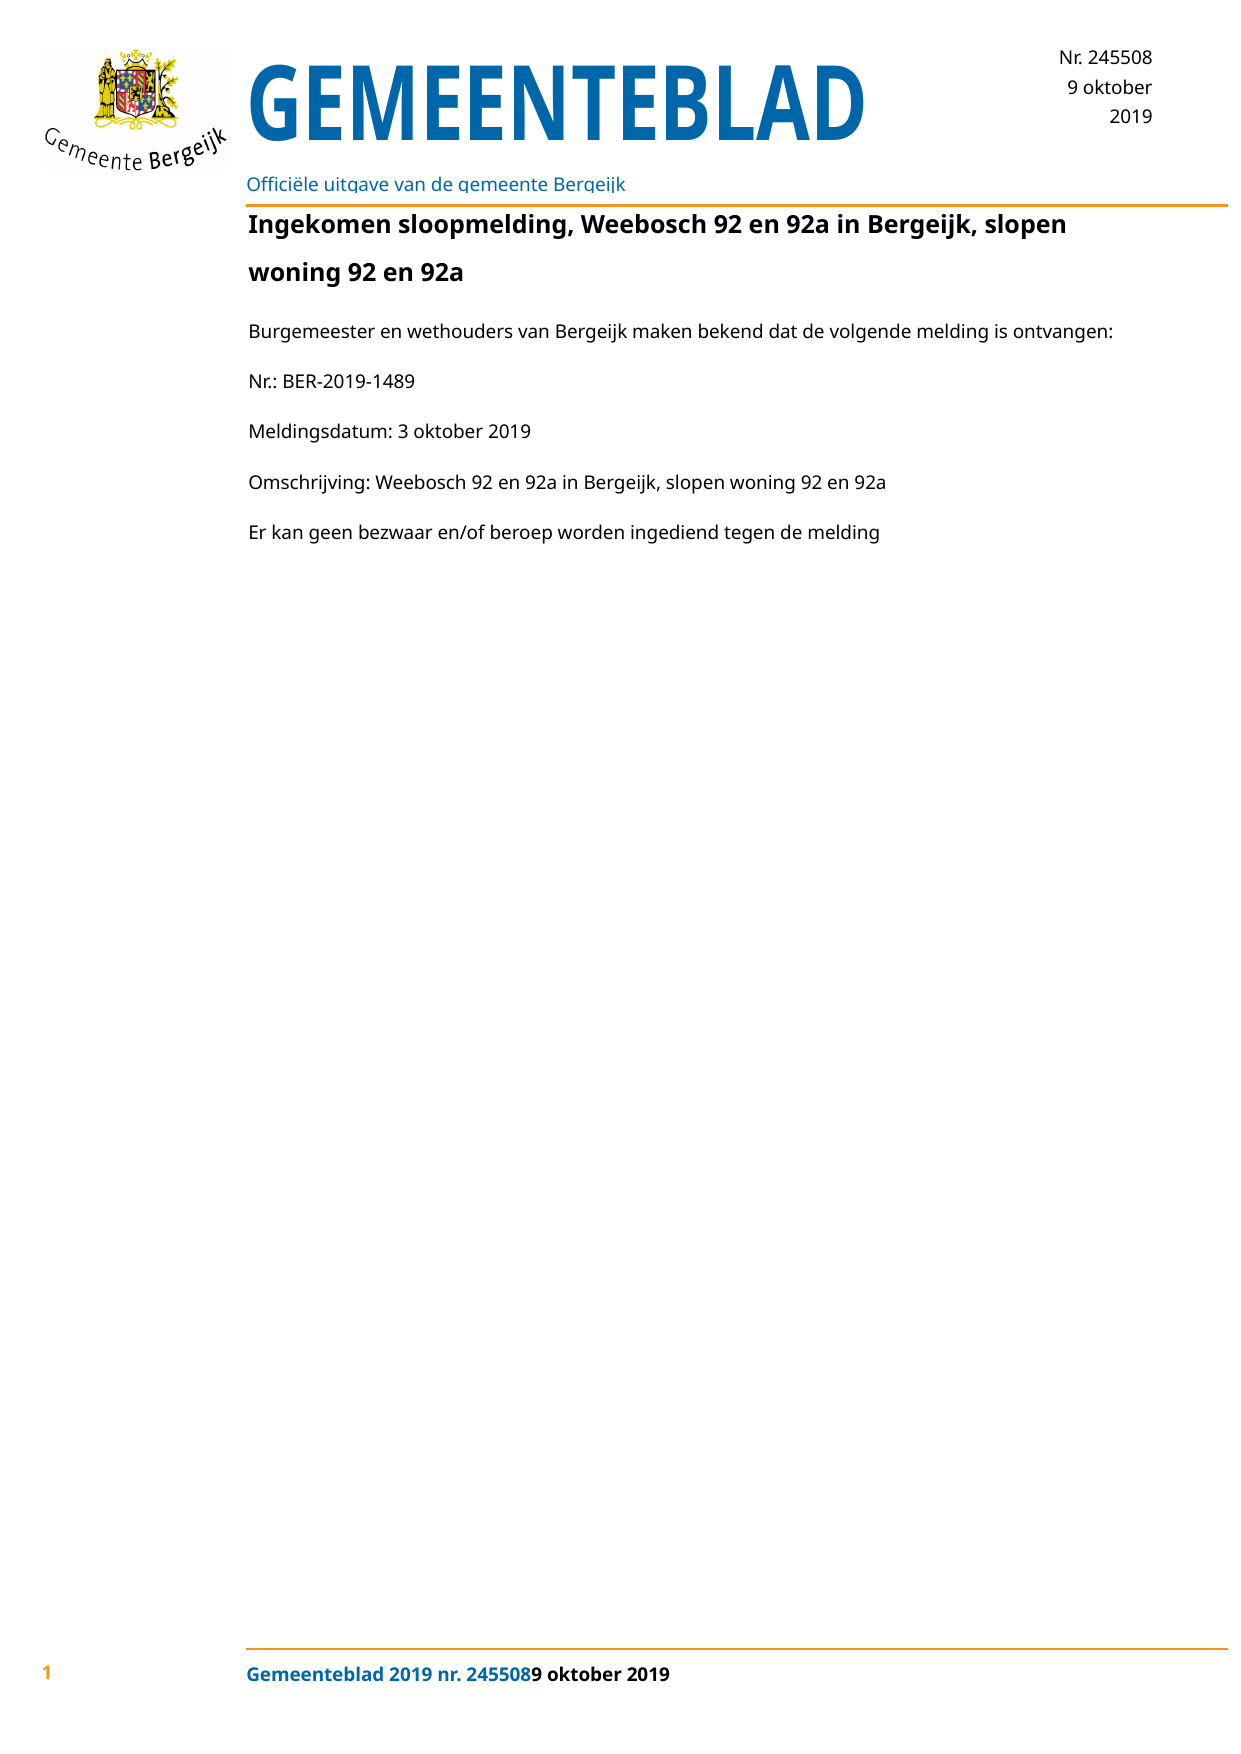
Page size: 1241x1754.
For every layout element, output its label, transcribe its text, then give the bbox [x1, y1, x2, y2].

text Nr.: BER-2019-1489 [248, 368, 1152, 394]
text Er kan geen bezwaar en/of beroep worden ingediend tegen de melding [248, 519, 1152, 545]
text Omschrijving: Weebosch 92 en 92a in Bergeijk, slopen woning 92 en 92a [248, 469, 1152, 495]
text Ingekomen sloopmelding, Weebosch 92 en 92a in Bergeijk, slopen woning 92 en 92a [248, 207, 1152, 288]
picture [41, 47, 231, 172]
text Burgemeester en wethouders van Bergeijk maken bekend dat de volgende melding is ontvangen: [248, 318, 1152, 344]
text Meldingsdatum: 3 oktober 2019 [248, 419, 1152, 444]
